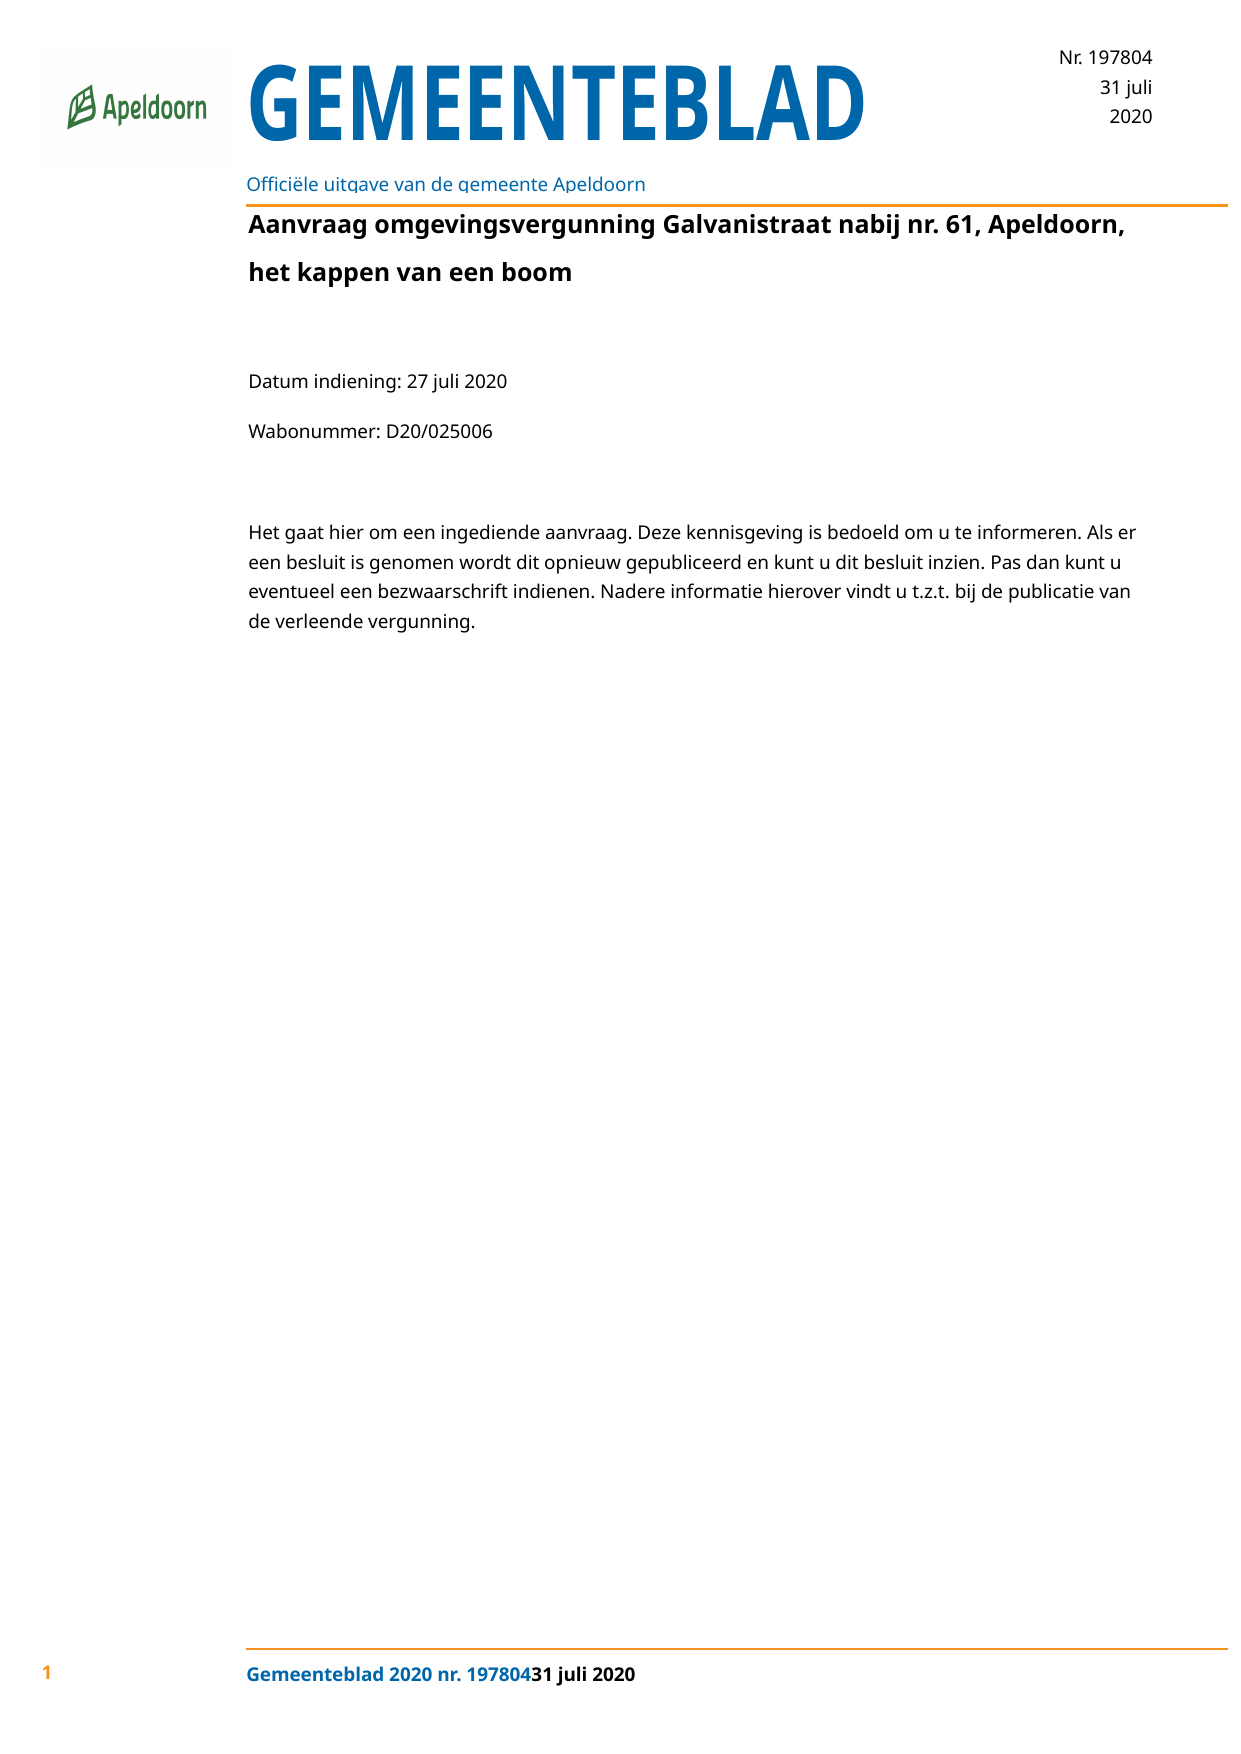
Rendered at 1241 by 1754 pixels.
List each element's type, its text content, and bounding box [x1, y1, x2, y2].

text Aanvraag omgevingsvergunning Galvanistraat nabij nr. 61, Apeldoorn, het kappen van een boom [248, 207, 1152, 288]
text Datum indiening: 27 juli 2020 [248, 368, 1152, 394]
text Wabonummer: D20/025006 [248, 419, 1152, 444]
text Het gaat hier om een ingediende aanvraag. Deze kennisgeving is bedoeld om u te informeren. Als er een besluit is genomen wordt dit opnieuw gepubliceerd en kunt u dit besluit inzien. Pas dan kunt u eventueel een bezwaarschrift indienen. Nadere informatie hierover vindt u t.z.t. bij de publicatie van de verleende vergunning. [248, 519, 1152, 634]
picture [41, 47, 231, 172]
